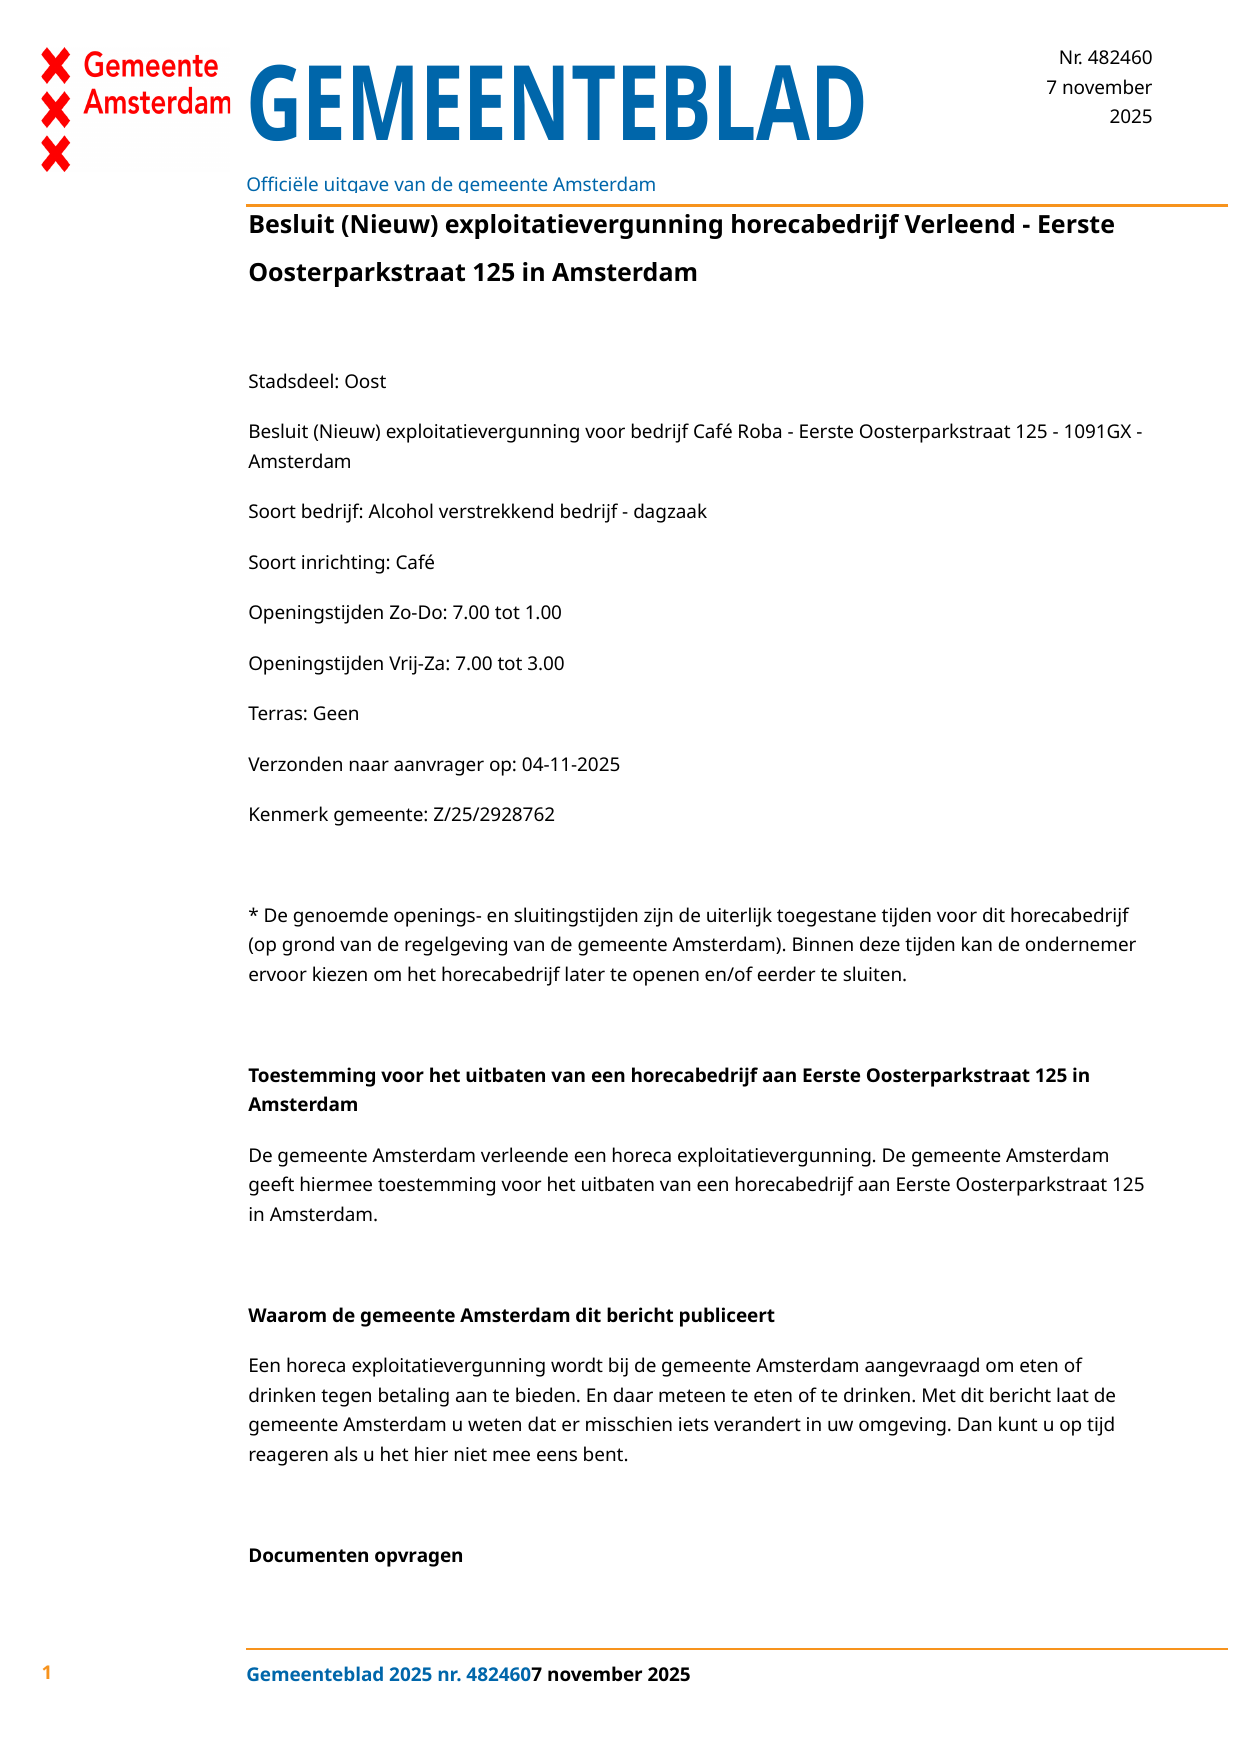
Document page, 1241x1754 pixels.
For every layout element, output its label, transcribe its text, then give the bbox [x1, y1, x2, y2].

text Soort inrichting: Café [248, 549, 1152, 575]
text Terras: Geen [248, 700, 1152, 726]
text Openingstijden Vrij-Za: 7.00 tot 3.00 [248, 650, 1152, 676]
text Openingstijden Zo-Do: 7.00 tot 1.00 [248, 599, 1152, 625]
text Soort bedrijf: Alcohol verstrekkend bedrijf - dagzaak [248, 499, 1152, 524]
text * De genoemde openings- en sluitingstijden zijn de uiterlijk toegestane tijden voor dit horecabedrijf (op grond van de regelgeving van de gemeente Amsterdam). Binnen deze tijden kan de ondernemer ervoor kiezen om het horecabedrijf later te openen en/of eerder te sluiten. [248, 902, 1152, 987]
text Stadsdeel: Oost [248, 368, 1152, 394]
picture [41, 47, 231, 172]
text Een horeca exploitatievergunning wordt bij de gemeente Amsterdam aangevraagd om eten of drinken tegen betaling aan te bieden. En daar meteen te eten of te drinken. Met dit bericht laat de gemeente Amsterdam u weten dat er misschien iets verandert in uw omgeving. Dan kunt u op tijd reageren als u het hier niet mee eens bent. [248, 1352, 1152, 1467]
text Besluit (Nieuw) exploitatievergunning horecabedrijf Verleend - Eerste Oosterparkstraat 125 in Amsterdam [248, 207, 1152, 288]
text Besluit (Nieuw) exploitatievergunning voor bedrijf Café Roba - Eerste Oosterparkstraat 125 - 1091GX - Amsterdam [248, 419, 1152, 474]
text De gemeente Amsterdam verleende een horeca exploitatievergunning. De gemeente Amsterdam geeft hiermee toestemming voor het uitbaten van een horecabedrijf aan Eerste Oosterparkstraat 125 in Amsterdam. [248, 1142, 1152, 1227]
text Kenmerk gemeente: Z/25/2928762 [248, 801, 1152, 827]
text Waarom de gemeente Amsterdam dit bericht publiceert [248, 1302, 1152, 1328]
text Toestemming voor het uitbaten van een horecabedrijf aan Eerste Oosterparkstraat 125 in Amsterdam [248, 1062, 1152, 1117]
text Verzonden naar aanvrager op: 04-11-2025 [248, 751, 1152, 777]
text Documenten opvragen [248, 1542, 1152, 1568]
